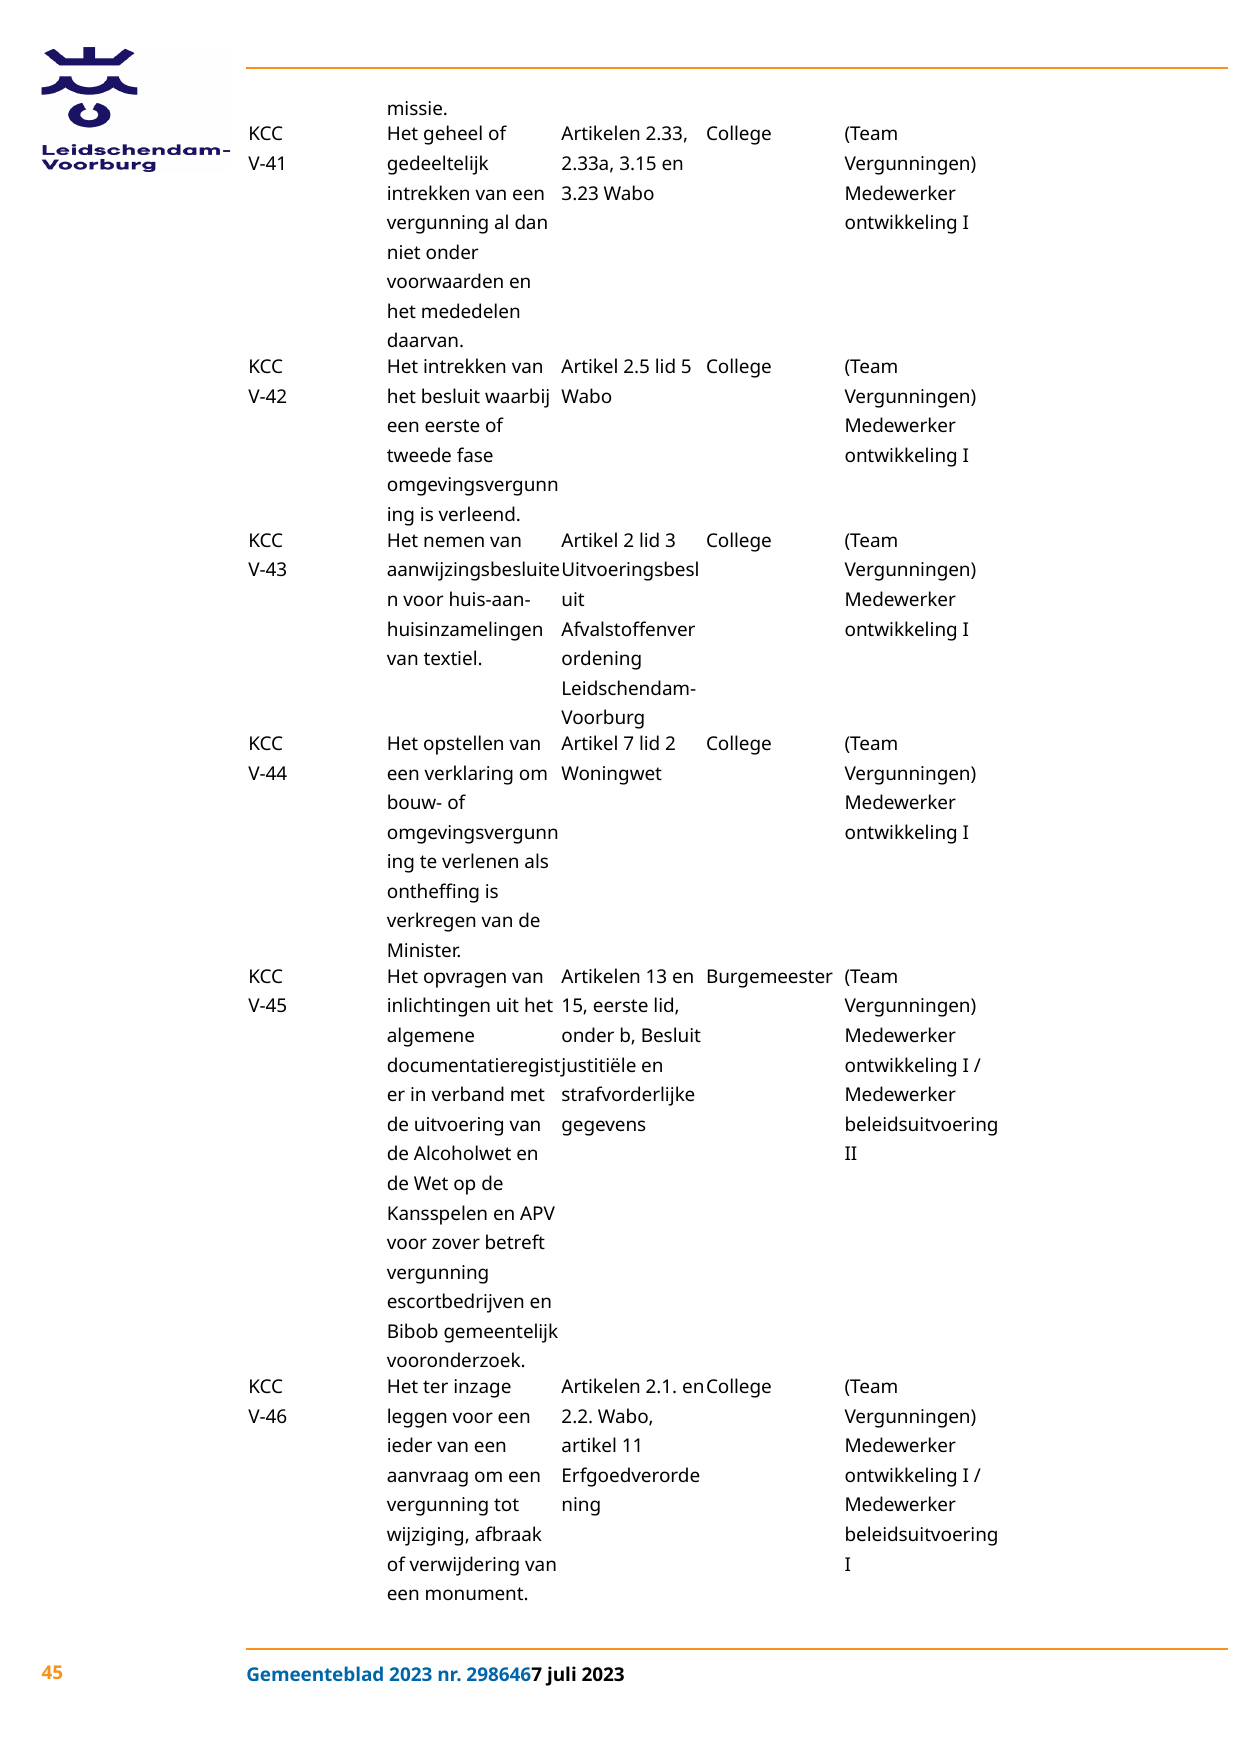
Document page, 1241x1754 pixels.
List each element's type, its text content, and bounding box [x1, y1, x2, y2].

table_cell [248, 95, 387, 121]
table_cell College [706, 527, 844, 730]
table_cell [1001, 730, 1152, 963]
table_cell College [706, 730, 844, 963]
table_cell Het opstellen van een verklaring om bouw- of omgevingsvergunning te verlenen als ontheffing is verkregen van de Minister. [387, 730, 561, 963]
table_cell [1001, 963, 1152, 1373]
table_cell (Team Vergunningen) Medewerker ontwikkeling I [844, 730, 1001, 963]
table_cell Artikelen 13 en 15, eerste lid, onder b, Besluit justitiële en strafvorderlijke gegevens [561, 963, 706, 1373]
table_cell [1001, 1373, 1152, 1606]
table_cell (Team Vergunningen) Medewerker ontwikkeling I [844, 121, 1001, 353]
table_cell Het nemen van aanwijzingsbesluiten voor huis-aan-huisinzamelingen van textiel. [387, 527, 561, 730]
table_cell Het geheel of gedeeltelijk intrekken van een vergunning al dan niet onder voorwaarden en het mededelen daarvan. [387, 121, 561, 353]
table_cell KCC V-42 [248, 353, 387, 527]
table_cell KCC V-43 [248, 527, 387, 730]
table_cell (Team Vergunningen) Medewerker ontwikkeling I [844, 527, 1001, 730]
table_cell Artikelen 2.33, 2.33a, 3.15 en 3.23 Wabo [561, 121, 706, 353]
table_cell Het opvragen van inlichtingen uit het algemene documentatieregister in verband met de uitvoering van de Alcoholwet en de Wet op de Kansspelen en APV voor zover betreft vergunning escortbedrijven en Bibob gemeentelijk vooronderzoek. [387, 963, 561, 1373]
table_cell Burgemeester [706, 963, 844, 1373]
table_cell Artikel 7 lid 2 Woningwet [561, 730, 706, 963]
table_cell Het ter inzage leggen voor een ieder van een aanvraag om een vergunning tot wijziging, afbraak of verwijdering van een monument. [387, 1373, 561, 1606]
table_cell [1001, 121, 1152, 353]
table_cell Artikel 2 lid 3 Uitvoeringsbesluit Afvalstoffenverordening Leidschendam-Voorburg [561, 527, 706, 730]
table_cell KCC V-44 [248, 730, 387, 963]
table_cell KCC V-41 [248, 121, 387, 353]
table_cell [1001, 95, 1152, 121]
table_cell College [706, 353, 844, 527]
table_cell [561, 95, 706, 121]
table_cell [1001, 353, 1152, 527]
table_cell [844, 95, 1001, 121]
table_cell Artikelen 2.1. en 2.2. Wabo, artikel 11 Erfgoedverordening [561, 1373, 706, 1606]
table_cell College [706, 121, 844, 353]
table_cell Het intrekken van het besluit waarbij een eerste of tweede fase omgevingsvergunning is verleend. [387, 353, 561, 527]
table_cell [1001, 527, 1152, 730]
picture [41, 47, 231, 172]
table_cell Artikel 2.5 lid 5 Wabo [561, 353, 706, 527]
table_cell KCC V-46 [248, 1373, 387, 1606]
table_cell missie. [387, 95, 561, 121]
table_cell (Team Vergunningen) Medewerker ontwikkeling I / Medewerker beleidsuitvoering I [844, 1373, 1001, 1606]
table_cell KCC V-45 [248, 963, 387, 1373]
table_cell College [706, 1373, 844, 1606]
table_cell (Team Vergunningen) Medewerker ontwikkeling I / Medewerker beleidsuitvoering II [844, 963, 1001, 1373]
table_cell (Team Vergunningen) Medewerker ontwikkeling I [844, 353, 1001, 527]
table_cell [706, 95, 844, 121]
